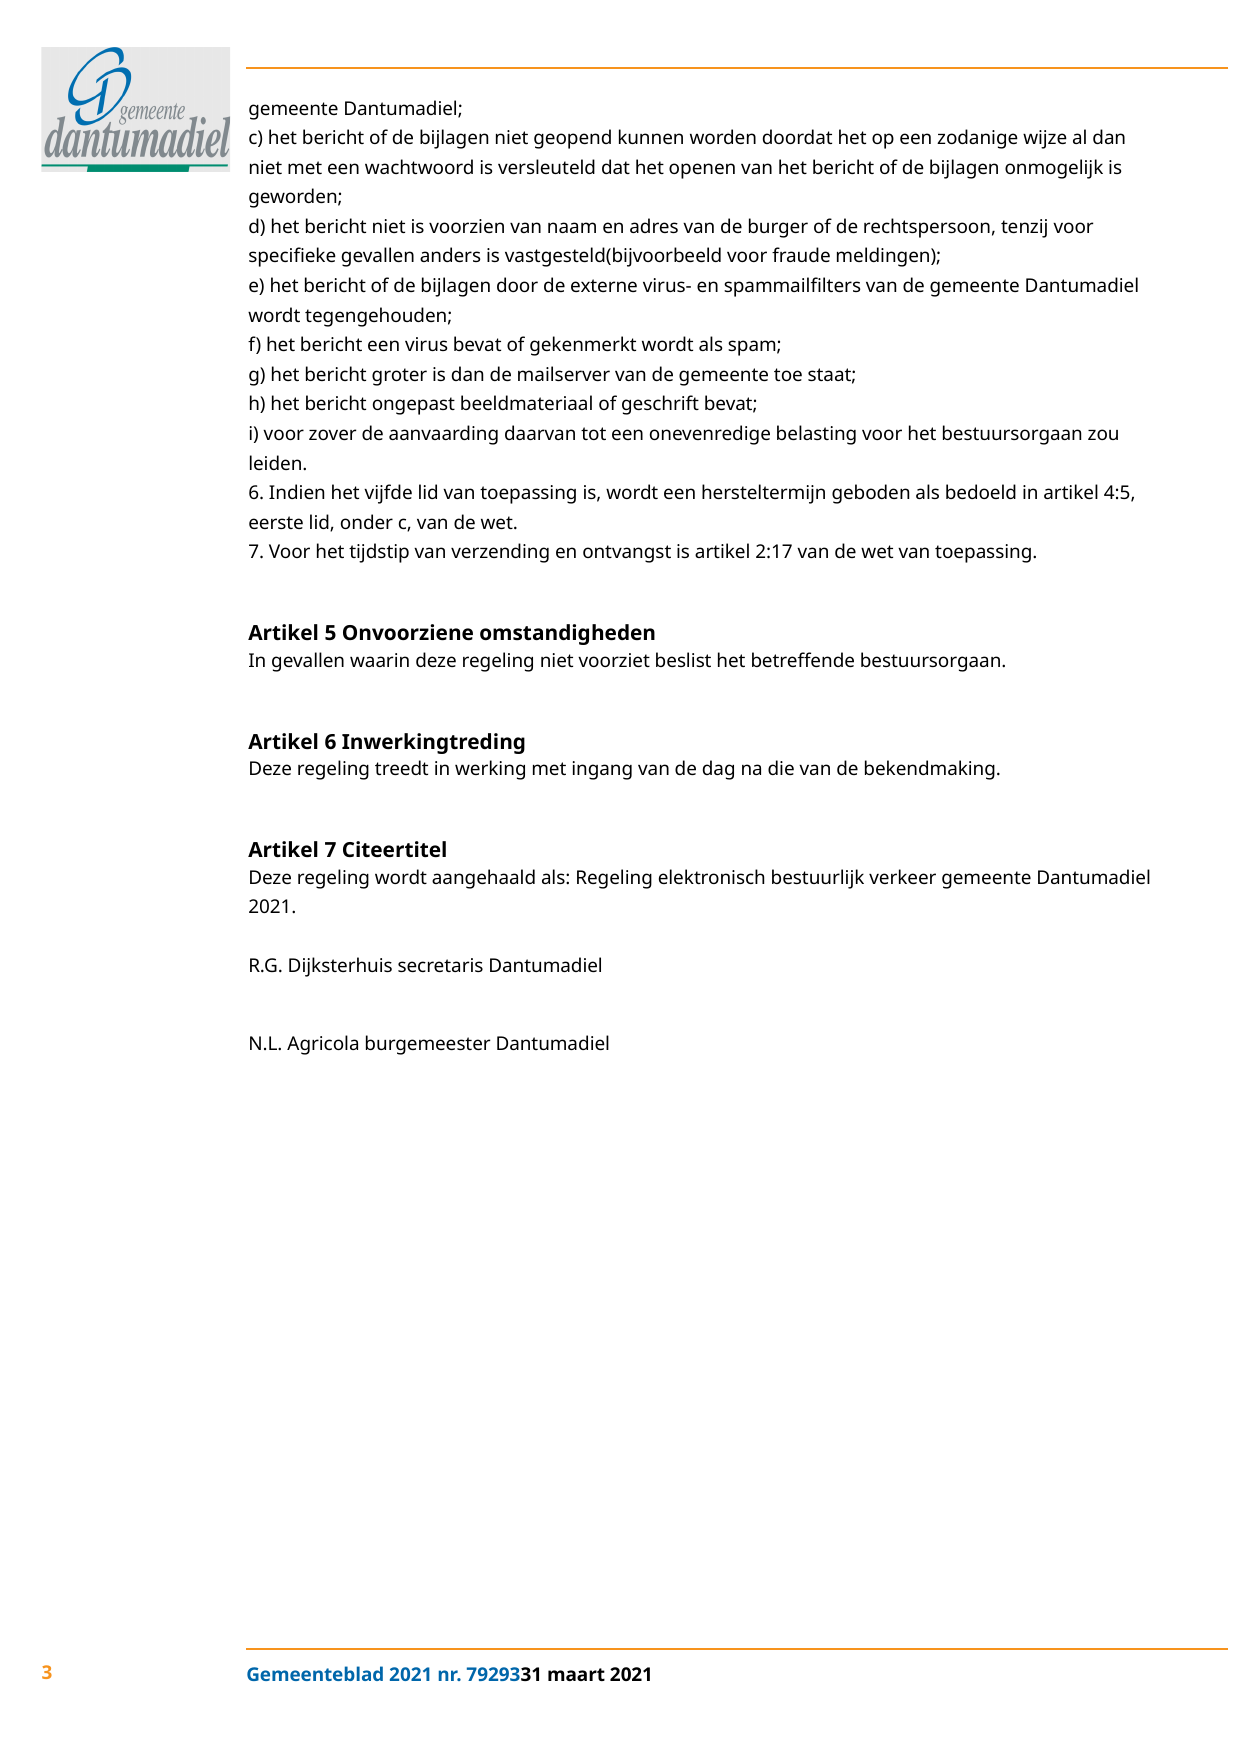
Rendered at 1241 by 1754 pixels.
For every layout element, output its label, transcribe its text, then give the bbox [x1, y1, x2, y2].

text g) het bericht groter is dan de mailserver van de gemeente toe staat; [248, 361, 1152, 387]
text Deze regeling wordt aangehaald als: Regeling elektronisch bestuurlijk verkeer gemeente Dantumadiel 2021. [248, 864, 1152, 919]
text c) het bericht of de bijlagen niet geopend kunnen worden doordat het op een zodanige wijze al dan niet met een wachtwoord is versleuteld dat het openen van het bericht of de bijlagen onmogelijk is geworden; [248, 124, 1152, 209]
text e) het bericht of de bijlagen door de externe virus- en spammailfilters van de gemeente Dantumadiel wordt tegengehouden; [248, 272, 1152, 328]
text 6. Indien het vijfde lid van toepassing is, wordt een hersteltermijn geboden als bedoeld in artikel 4:5, eerste lid, onder c, van de wet. [248, 479, 1152, 535]
text f) het bericht een virus bevat of gekenmerkt wordt als spam; [248, 331, 1152, 357]
text gemeente Dantumadiel; [248, 95, 1152, 121]
text 7. Voor het tijdstip van verzending en ontvangst is artikel 2:17 van de wet van toepassing. [248, 538, 1152, 564]
text Artikel 7 Citeertitel [248, 835, 1152, 864]
text In gevallen waarin deze regeling niet voorziet beslist het betreffende bestuursorgaan. [248, 647, 1152, 673]
text R.G. Dijksterhuis secretaris Dantumadiel [248, 953, 1152, 978]
picture [41, 47, 231, 172]
text Artikel 5 Onvoorziene omstandigheden [248, 618, 1152, 647]
text N.L. Agricola burgemeester Dantumadiel [248, 1030, 1152, 1056]
text i) voor zover de aanvaarding daarvan tot een onevenredige belasting voor het bestuursorgaan zou leiden. [248, 420, 1152, 476]
text Deze regeling treedt in werking met ingang van de dag na die van de bekendmaking. [248, 755, 1152, 781]
text h) het bericht ongepast beeldmateriaal of geschrift bevat; [248, 391, 1152, 416]
text d) het bericht niet is voorzien van naam en adres van de burger of de rechtspersoon, tenzij voor specifieke gevallen anders is vastgesteld(bijvoorbeeld voor fraude meldingen); [248, 213, 1152, 268]
text Artikel 6 Inwerkingtreding [248, 727, 1152, 755]
